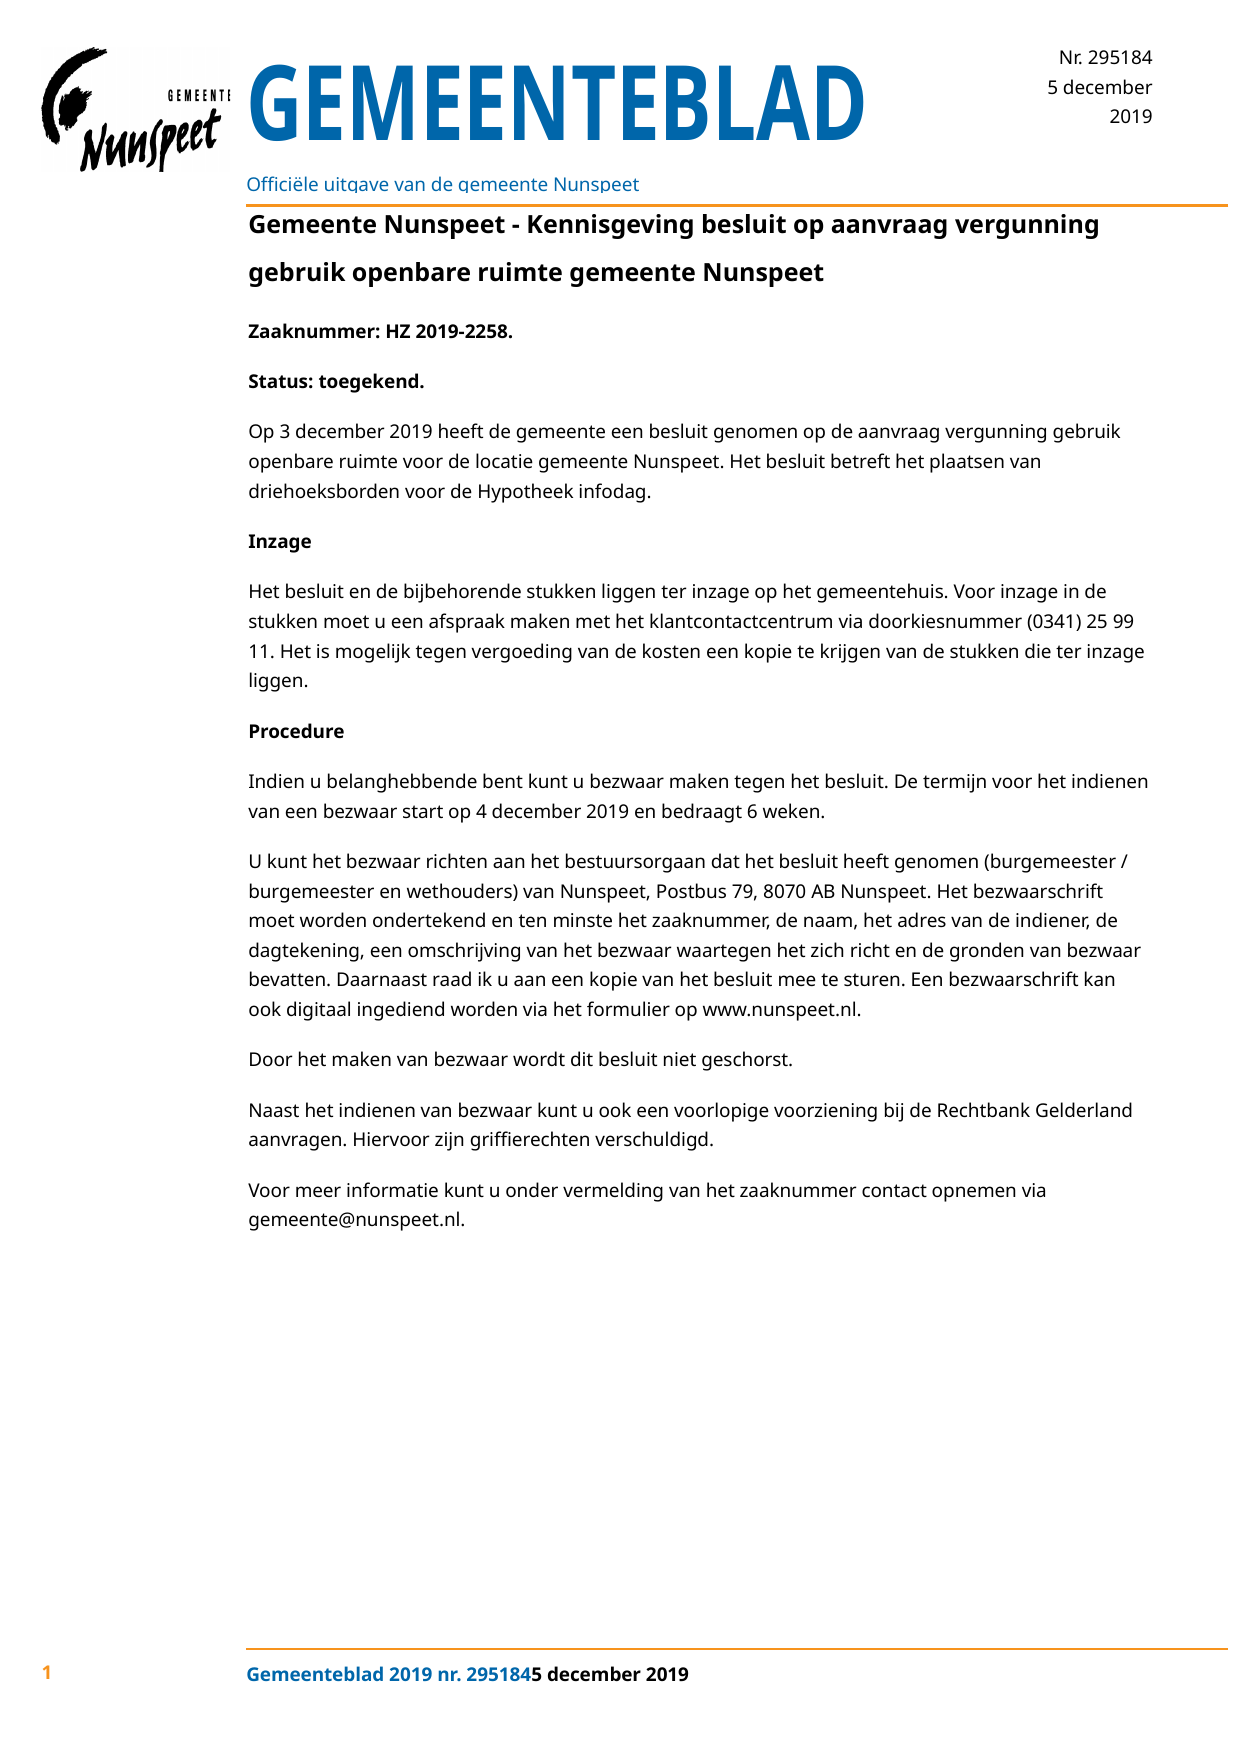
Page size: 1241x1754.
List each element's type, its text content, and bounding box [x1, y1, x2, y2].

text Op 3 december 2019 heeft de gemeente een besluit genomen op de aanvraag vergunning gebruik openbare ruimte voor de locatie gemeente Nunspeet. Het besluit betreft het plaatsen van driehoeksborden voor de Hypotheek infodag. [248, 419, 1152, 504]
text Het besluit en de bijbehorende stukken liggen ter inzage op het gemeentehuis. Voor inzage in de stukken moet u een afspraak maken met het klantcontactcentrum via doorkiesnummer (0341) 25 99 11. Het is mogelijk tegen vergoeding van de kosten een kopie te krijgen van de stukken die ter inzage liggen. [248, 579, 1152, 693]
text Naast het indienen van bezwaar kunt u ook een voorlopige voorziening bij de Rechtbank Gelderland aanvragen. Hiervoor zijn griffierechten verschuldigd. [248, 1097, 1152, 1152]
text Status: toegekend. [248, 368, 1152, 394]
text Zaaknummer: HZ 2019-2258. [248, 318, 1152, 344]
picture [41, 47, 231, 172]
text Indien u belanghebbende bent kunt u bezwaar maken tegen het besluit. De termijn voor het indienen van een bezwaar start op 4 december 2019 en bedraagt 6 weken. [248, 768, 1152, 824]
text Gemeente Nunspeet - Kennisgeving besluit op aanvraag vergunning gebruik openbare ruimte gemeente Nunspeet [248, 207, 1152, 288]
text U kunt het bezwaar richten aan het bestuursorgaan dat het besluit heeft genomen (burgemeester / burgemeester en wethouders) van Nunspeet, Postbus 79, 8070 AB Nunspeet. Het bezwaarschrift moet worden ondertekend en ten minste het zaaknummer, de naam, het adres van de indiener, de dagtekening, een omschrijving van het bezwaar waartegen het zich richt en de gronden van bezwaar bevatten. Daarnaast raad ik u aan een kopie van het besluit mee te sturen. Een bezwaarschrift kan ook digitaal ingediend worden via het formulier op www.nunspeet.nl. [248, 848, 1152, 1022]
text Door het maken van bezwaar wordt dit besluit niet geschorst. [248, 1047, 1152, 1072]
text Procedure [248, 718, 1152, 744]
text Voor meer informatie kunt u onder vermelding van het zaaknummer contact opnemen via gemeente@nunspeet.nl. [248, 1177, 1152, 1232]
text Inzage [248, 528, 1152, 554]
